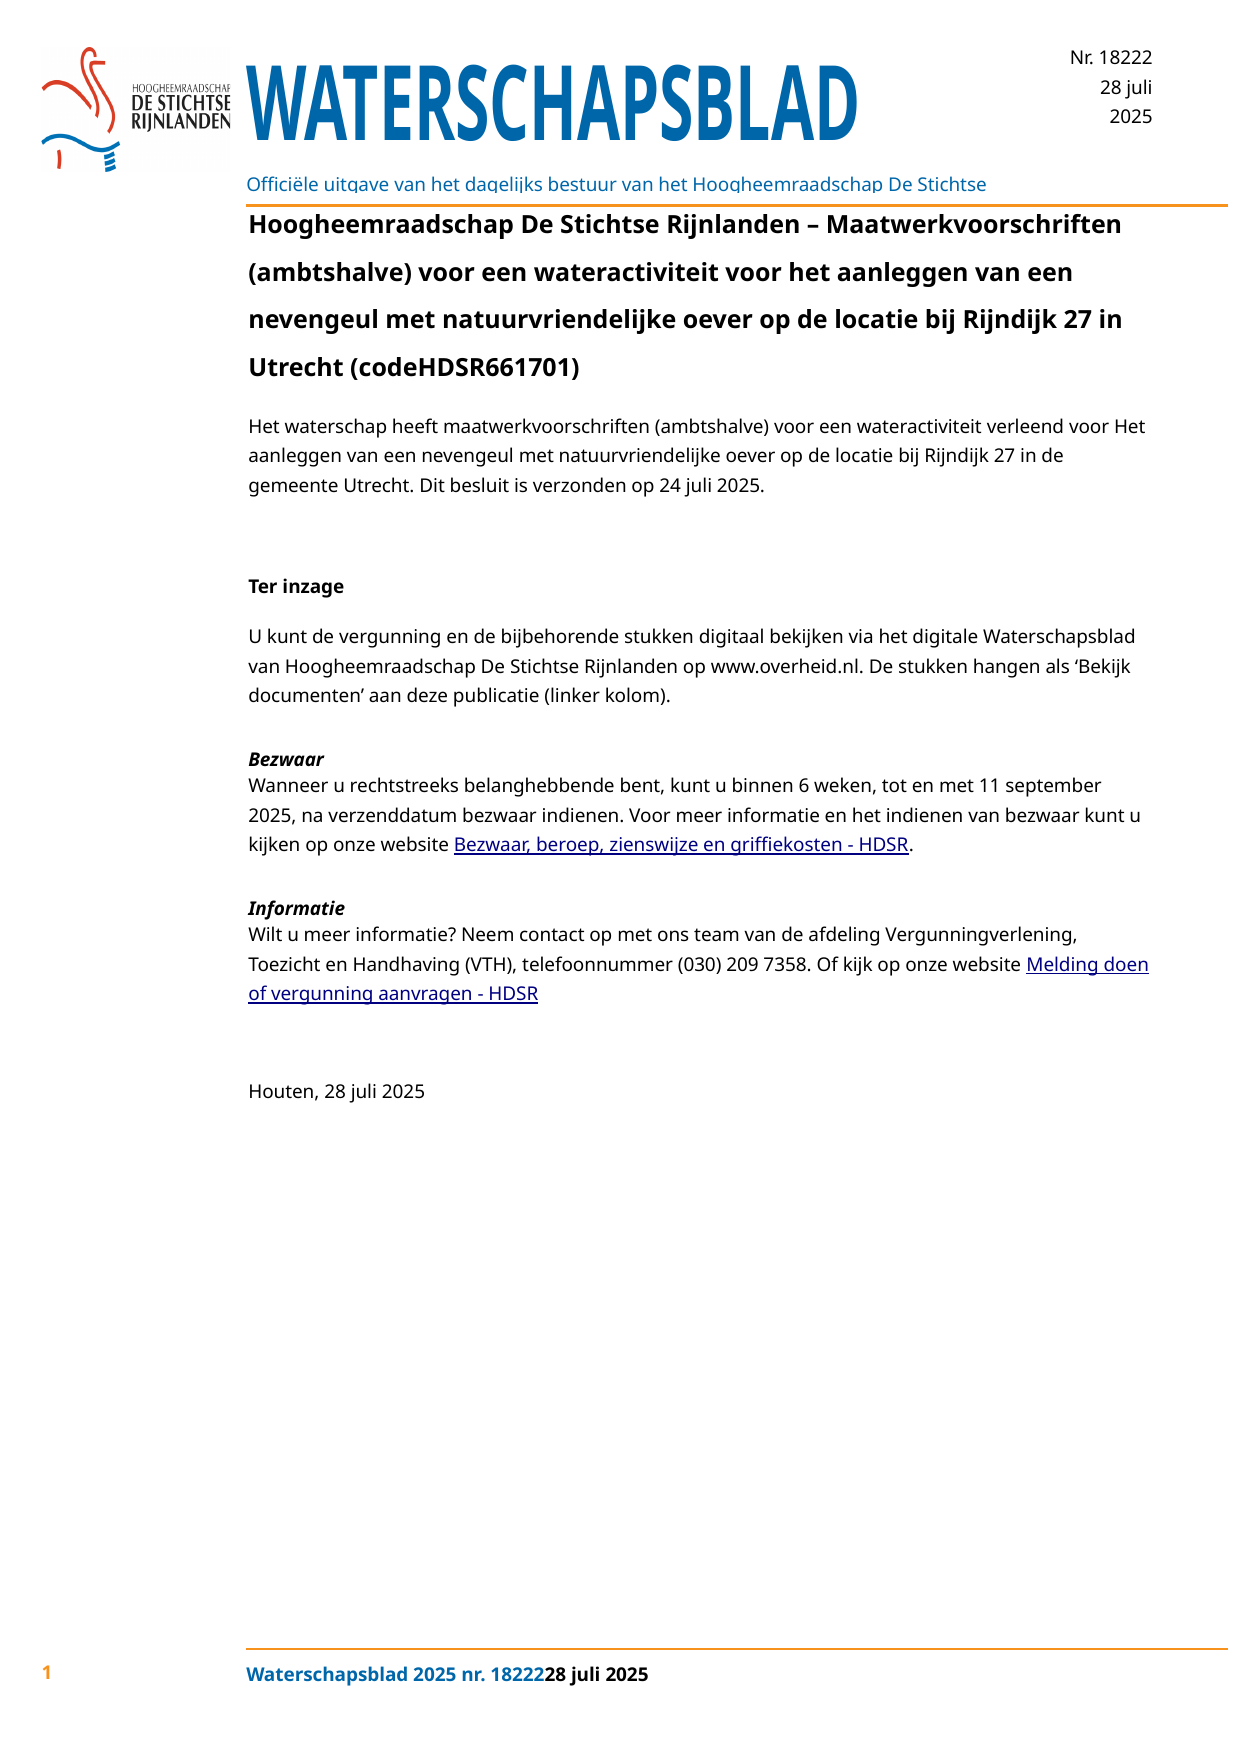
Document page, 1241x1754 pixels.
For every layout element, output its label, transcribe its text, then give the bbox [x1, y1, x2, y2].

text Wanneer u rechtstreeks belanghebbende bent, kunt u binnen 6 weken, tot en met 11 september 2025, na verzenddatum bezwaar indienen. Voor meer informatie en het indienen van bezwaar kunt u kijken op onze website Bezwaar, beroep, zienswijze en griffiekosten - HDSR. [248, 772, 1152, 857]
text Ter inzage [248, 573, 1152, 599]
text Hoogheemraadschap De Stichtse Rijnlanden – Maatwerkvoorschriften (ambtshalve) voor een wateractiviteit voor het aanleggen van een nevengeul met natuurvriendelijke oever op de locatie bij Rijndijk 27 in Utrecht (codeHDSR661701) [248, 207, 1152, 384]
text Informatie [248, 896, 1152, 921]
text U kunt de vergunning en de bijbehorende stukken digitaal bekijken via het digitale Waterschapsblad van Hoogheemraadschap De Stichtse Rijnlanden op www.overheid.nl. De stukken hangen als ‘Bekijk documenten’ aan deze publicatie (linker kolom). [248, 623, 1152, 708]
text Bezwaar [248, 747, 1152, 772]
picture [41, 47, 231, 172]
text Houten, 28 juli 2025 [248, 1079, 1152, 1104]
text Het waterschap heeft maatwerkvoorschriften (ambtshalve) voor een wateractiviteit verleend voor Het aanleggen van een nevengeul met natuurvriendelijke oever op de locatie bij Rijndijk 27 in de gemeente Utrecht. Dit besluit is verzonden op 24 juli 2025. [248, 413, 1152, 498]
text Wilt u meer informatie? Neem contact op met ons team van de afdeling Vergunningverlening, Toezicht en Handhaving (VTH), telefoonnummer (030) 209 7358. Of kijk op onze website Melding doen of vergunning aanvragen - HDSR [248, 921, 1152, 1006]
